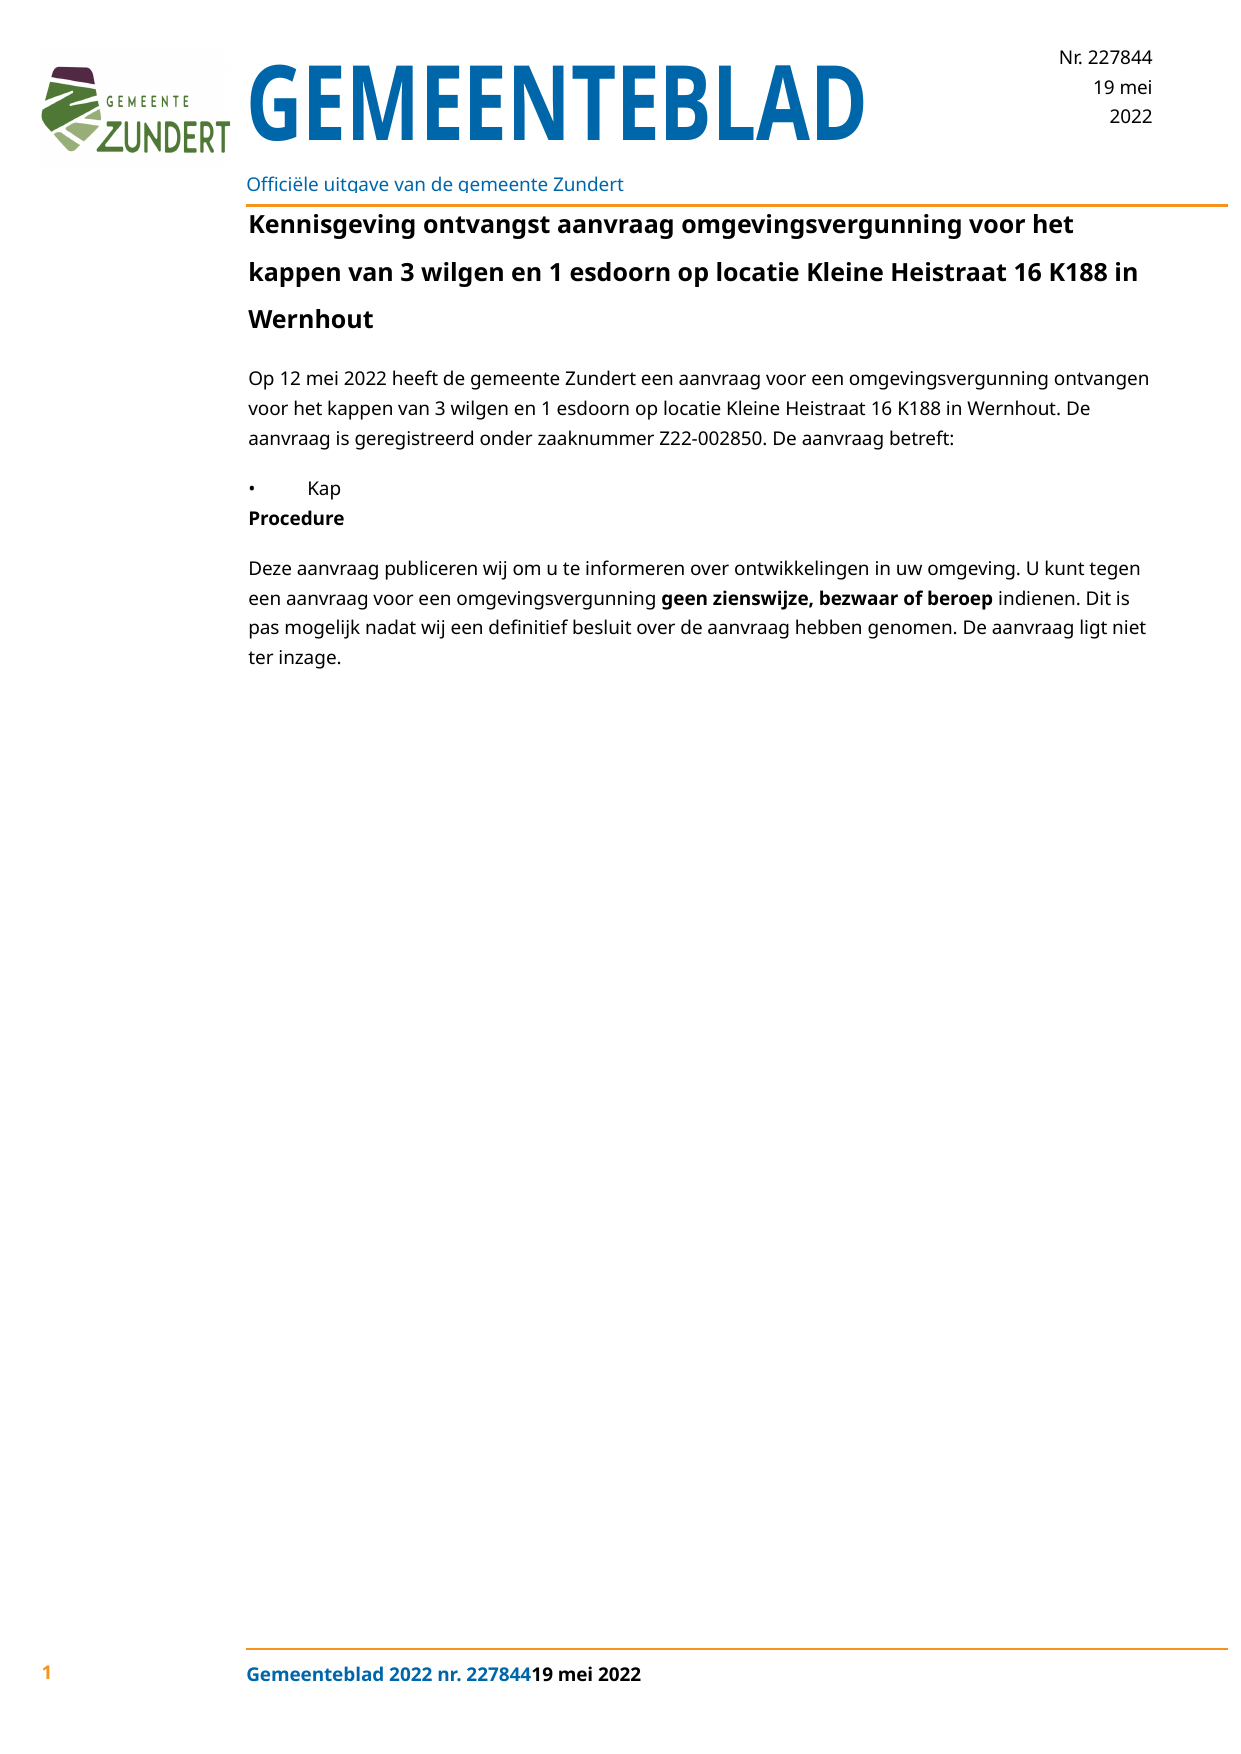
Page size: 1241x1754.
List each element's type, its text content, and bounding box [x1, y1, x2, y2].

text Procedure [248, 505, 1152, 530]
text Kennisgeving ontvangst aanvraag omgevingsvergunning voor het kappen van 3 wilgen en 1 esdoorn op locatie Kleine Heistraat 16 K188 in Wernhout [248, 207, 1152, 336]
text Op 12 mei 2022 heeft de gemeente Zundert een aanvraag voor een omgevingsvergunning ontvangen voor het kappen van 3 wilgen en 1 esdoorn op locatie Kleine Heistraat 16 K188 in Wernhout. De aanvraag is geregistreerd onder zaaknummer Z22-002850. De aanvraag betreft: [248, 366, 1152, 450]
text Deze aanvraag publiceren wij om u te informeren over ontwikkelingen in uw omgeving. U kunt tegen een aanvraag voor een omgevingsvergunning geen zienswijze, bezwaar of beroep indienen. Dit is pas mogelijk nadat wij een definitief besluit over de aanvraag hebben genomen. De aanvraag ligt niet ter inzage. [248, 555, 1152, 669]
picture [41, 47, 231, 172]
list Kap [248, 475, 1152, 501]
